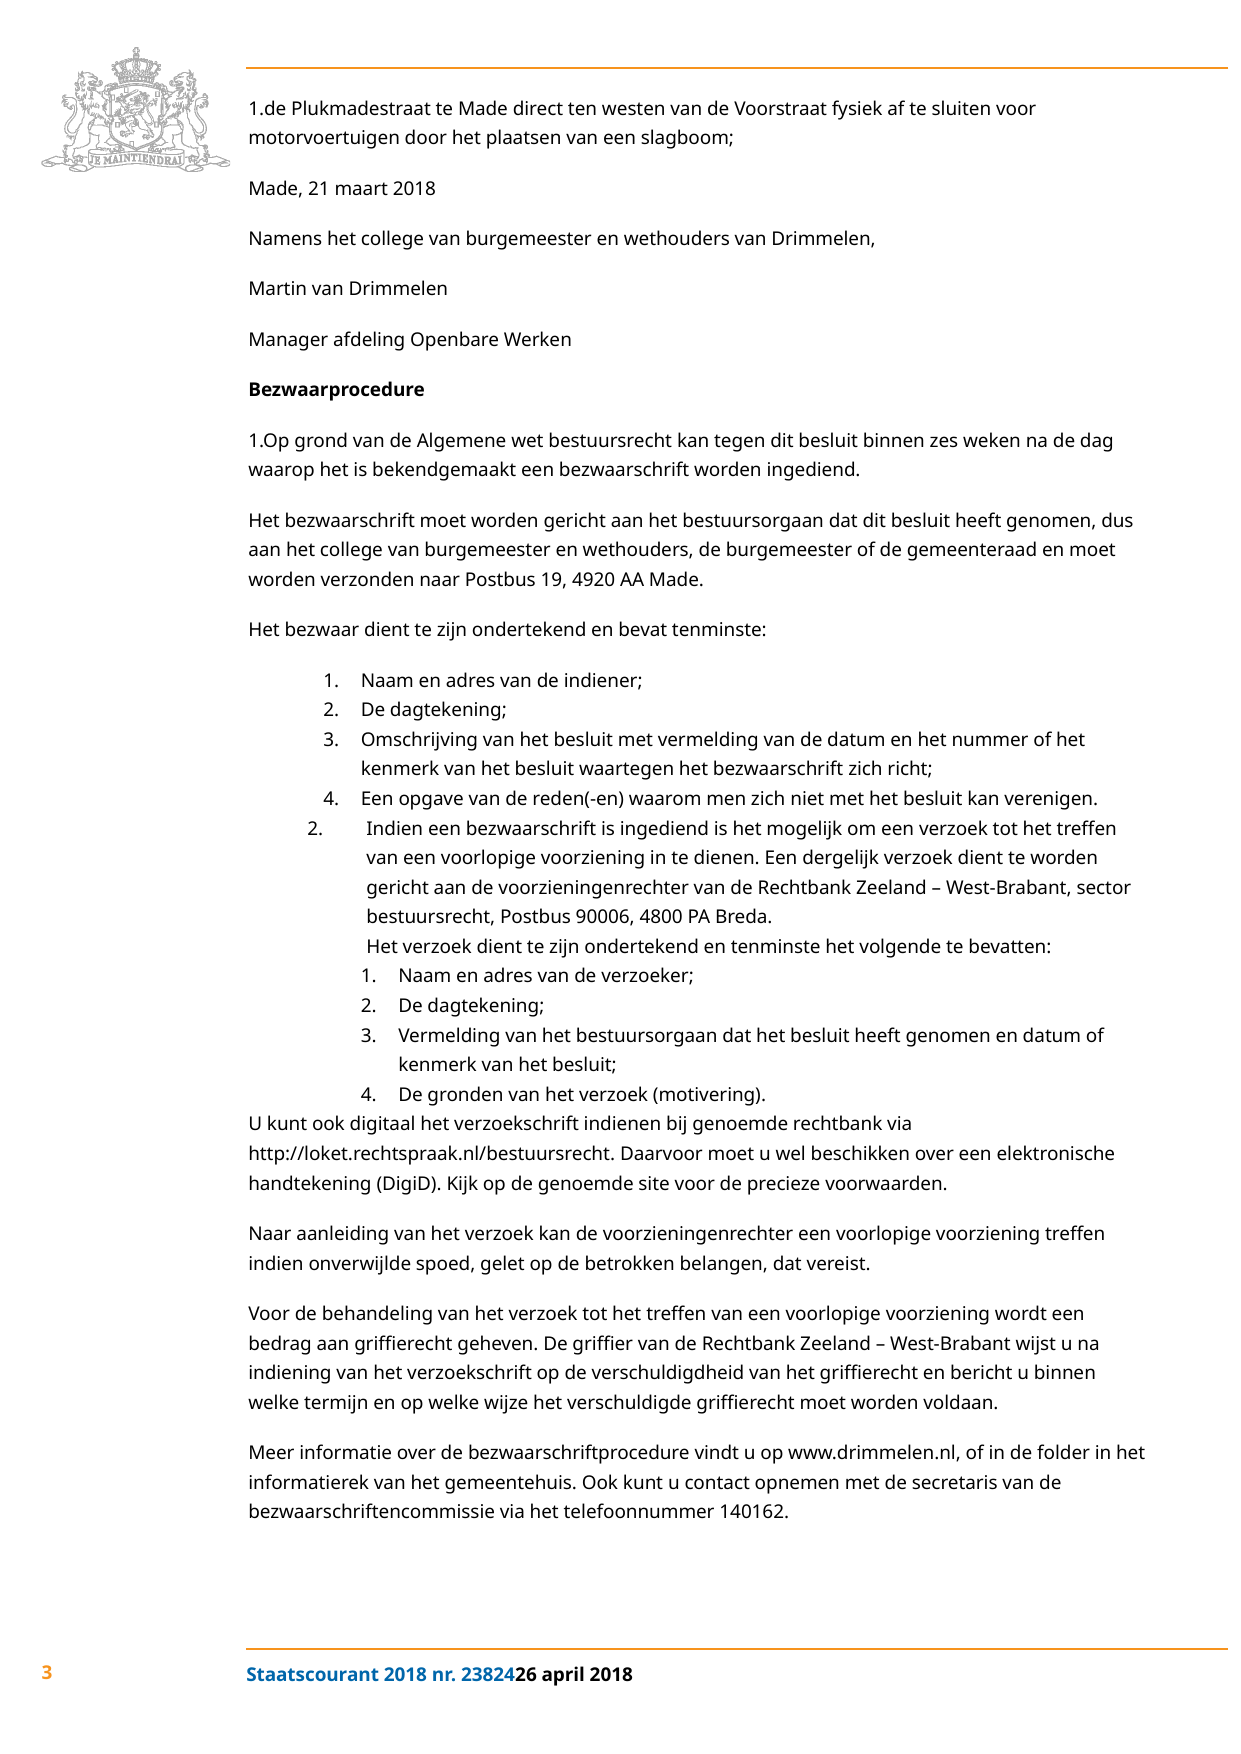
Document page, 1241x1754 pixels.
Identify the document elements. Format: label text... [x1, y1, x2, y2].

text Made, 21 maart 2018 [248, 175, 1152, 201]
list Naam en adres van de indiener; [323, 667, 1152, 693]
list Indien een bezwaarschrift is ingediend is het mogelijk om een verzoek tot het treffen van een voorlopige voorziening in te dienen. Een dergelijk verzoek dient te worden gericht aan de voorzieningenrechter van de Rechtbank Zeeland – West-Brabant, sector bestuursrecht, Postbus 90006, 4800 PA Breda. [307, 815, 1152, 929]
picture [41, 47, 231, 172]
text Meer informatie over de bezwaarschriftprocedure vindt u op www.drimmelen.nl, of in de folder in het informatierek van het gemeentehuis. Ook kunt u contact opnemen met de secretaris van de bezwaarschriftencommissie via het telefoonnummer 140162. [248, 1439, 1152, 1524]
list Naam en adres van de verzoeker; [361, 963, 1152, 988]
text Martin van Drimmelen [248, 276, 1152, 301]
text Naar aanleiding van het verzoek kan de voorzieningenrechter een voorlopige voorziening treffen indien onverwijlde spoed, gelet op de betrokken belangen, dat vereist. [248, 1220, 1152, 1276]
list Vermelding van het bestuursorgaan dat het besluit heeft genomen en datum of kenmerk van het besluit; [361, 1022, 1152, 1077]
text U kunt ook digitaal het verzoekschrift indienen bij genoemde rechtbank via http://loket.rechtspraak.nl/bestuursrecht. Daarvoor moet u wel beschikken over een elektronische handtekening (DigiD). Kijk op de genoemde site voor de precieze voorwaarden. [248, 1111, 1152, 1196]
list Een opgave van de reden(-en) waarom men zich niet met het besluit kan verenigen. [323, 785, 1152, 811]
text Voor de behandeling van het verzoek tot het treffen van een voorlopige voorziening wordt een bedrag aan griffierecht geheven. De griffier van de Rechtbank Zeeland – West-Brabant wijst u na indiening van het verzoekschrift op de verschuldigdheid van het griffierecht en bericht u binnen welke termijn en op welke wijze het verschuldigde griffierecht moet worden voldaan. [248, 1300, 1152, 1415]
list De dagtekening; [323, 696, 1152, 722]
list De gronden van het verzoek (motivering). [361, 1081, 1152, 1107]
list De dagtekening; [361, 992, 1152, 1018]
list Het verzoek dient te zijn ondertekend en tenminste het volgende te bevatten: [307, 933, 1152, 959]
text Namens het college van burgemeester en wethouders van Drimmelen, [248, 225, 1152, 251]
text 1.de Plukmadestraat te Made direct ten westen van de Voorstraat fysiek af te sluiten voor motorvoertuigen door het plaatsen van een slagboom; [248, 95, 1152, 150]
text Manager afdeling Openbare Werken [248, 326, 1152, 352]
text Bezwaarprocedure [248, 376, 1152, 402]
list Omschrijving van het besluit met vermelding van de datum en het nummer of het kenmerk van het besluit waartegen het bezwaarschrift zich richt; [323, 726, 1152, 781]
text Het bezwaar dient te zijn ondertekend en bevat tenminste: [248, 616, 1152, 642]
text 1.Op grond van de Algemene wet bestuursrecht kan tegen dit besluit binnen zes weken na de dag waarop het is bekendgemaakt een bezwaarschrift worden ingediend. [248, 427, 1152, 482]
text Het bezwaarschrift moet worden gericht aan het bestuursorgaan dat dit besluit heeft genomen, dus aan het college van burgemeester en wethouders, de burgemeester of de gemeenteraad en moet worden verzonden naar Postbus 19, 4920 AA Made. [248, 507, 1152, 592]
